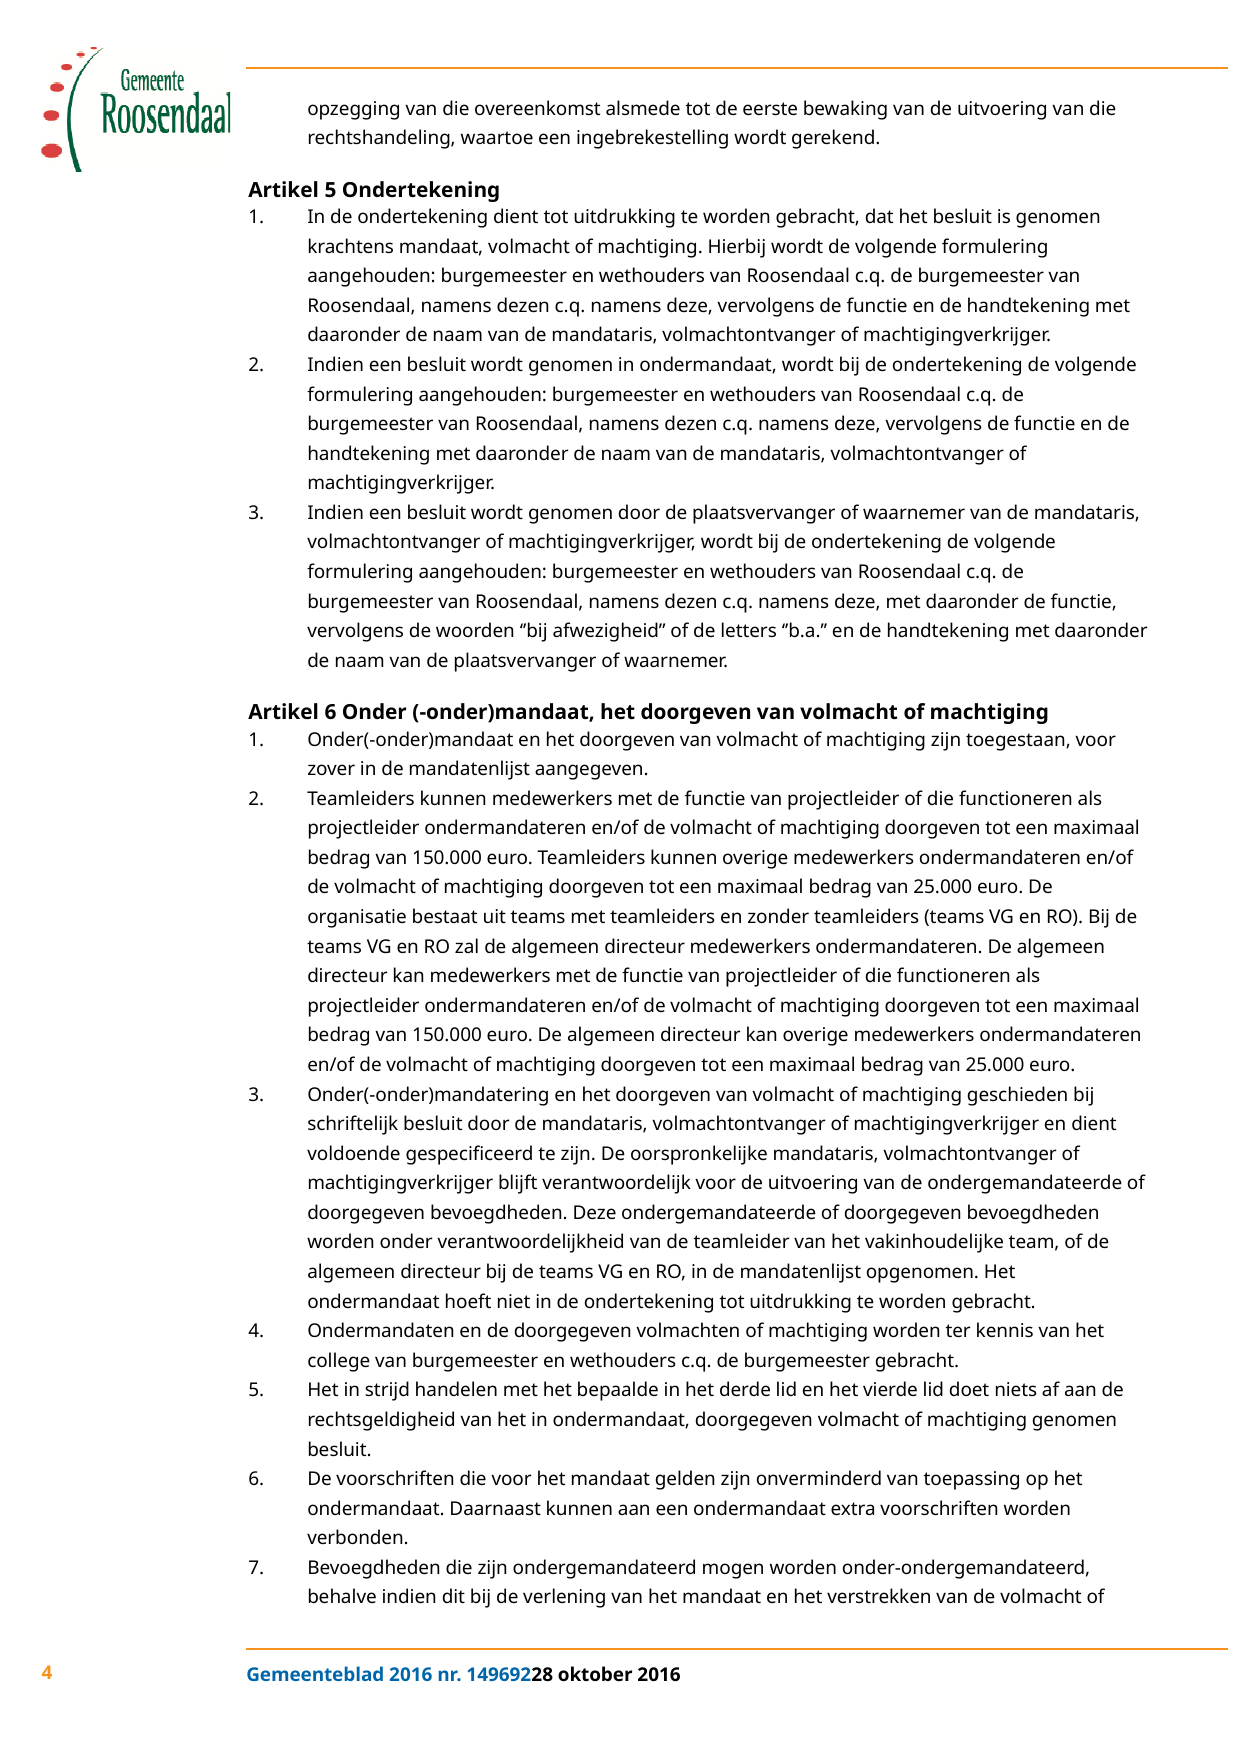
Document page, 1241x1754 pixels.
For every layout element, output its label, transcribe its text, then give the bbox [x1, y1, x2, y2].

list Bevoegdheden die zijn ondergemandateerd mogen worden onder-ondergemandateerd, behalve indien dit bij de verlening van het mandaat en het verstrekken van de volmacht of [248, 1554, 1152, 1609]
list opzegging van die overeenkomst alsmede tot de eerste bewaking van de uitvoering van die rechtshandeling, waartoe een ingebrekestelling wordt gerekend. [248, 95, 1152, 150]
text Artikel 5 Ondertekening [248, 175, 1152, 203]
text Artikel 6 Onder (-onder)mandaat, het doorgeven van volmacht of machtiging [248, 697, 1152, 726]
list Indien een besluit wordt genomen door de plaatsvervanger of waarnemer van de mandataris, volmachtontvanger of machtigingverkrijger, wordt bij de ondertekening de volgende formulering aangehouden: burgemeester en wethouders van Roosendaal c.q. de burgemeester van Roosendaal, namens dezen c.q. namens deze, met daaronder de functie, vervolgens de woorden ‘’bij afwezigheid’’ of de letters ‘’b.a.’’ en de handtekening met daaronder de naam van de plaatsvervanger of waarnemer. [248, 499, 1152, 673]
list De voorschriften die voor het mandaat gelden zijn onverminderd van toepassing op het ondermandaat. Daarnaast kunnen aan een ondermandaat extra voorschriften worden verbonden. [248, 1465, 1152, 1550]
list Teamleiders kunnen medewerkers met de functie van projectleider of die functioneren als projectleider ondermandateren en/of de volmacht of machtiging doorgeven tot een maximaal bedrag van 150.000 euro. Teamleiders kunnen overige medewerkers ondermandateren en/of de volmacht of machtiging doorgeven tot een maximaal bedrag van 25.000 euro. De organisatie bestaat uit teams met teamleiders en zonder teamleiders (teams VG en RO). Bij de teams VG en RO zal de algemeen directeur medewerkers ondermandateren. De algemeen directeur kan medewerkers met de functie van projectleider of die functioneren als projectleider ondermandateren en/of de volmacht of machtiging doorgeven tot een maximaal bedrag van 150.000 euro. De algemeen directeur kan overige medewerkers ondermandateren en/of de volmacht of machtiging doorgeven tot een maximaal bedrag van 25.000 euro. [248, 785, 1152, 1077]
list Onder(-onder)mandaat en het doorgeven van volmacht of machtiging zijn toegestaan, voor zover in de mandatenlijst aangegeven. [248, 726, 1152, 781]
list Ondermandaten en de doorgegeven volmachten of machtiging worden ter kennis van het college van burgemeester en wethouders c.q. de burgemeester gebracht. [248, 1317, 1152, 1373]
picture [41, 47, 231, 172]
list Indien een besluit wordt genomen in ondermandaat, wordt bij de ondertekening de volgende formulering aangehouden: burgemeester en wethouders van Roosendaal c.q. de burgemeester van Roosendaal, namens dezen c.q. namens deze, vervolgens de functie en de handtekening met daaronder de naam van de mandataris, volmachtontvanger of machtigingverkrijger. [248, 351, 1152, 495]
list Het in strijd handelen met het bepaalde in het derde lid en het vierde lid doet niets af aan de rechtsgeldigheid van het in ondermandaat, doorgegeven volmacht of machtiging genomen besluit. [248, 1377, 1152, 1462]
list In de ondertekening dient tot uitdrukking te worden gebracht, dat het besluit is genomen krachtens mandaat, volmacht of machtiging. Hierbij wordt de volgende formulering aangehouden: burgemeester en wethouders van Roosendaal c.q. de burgemeester van Roosendaal, namens dezen c.q. namens deze, vervolgens de functie en de handtekening met daaronder de naam van de mandataris, volmachtontvanger of machtigingverkrijger. [248, 203, 1152, 347]
list Onder(-onder)mandatering en het doorgeven van volmacht of machtiging geschieden bij schriftelijk besluit door de mandataris, volmachtontvanger of machtigingverkrijger en dient voldoende gespecificeerd te zijn. De oorspronkelijke mandataris, volmachtontvanger of machtigingverkrijger blijft verantwoordelijk voor de uitvoering van de ondergemandateerde of doorgegeven bevoegdheden. Deze ondergemandateerde of doorgegeven bevoegdheden worden onder verantwoordelijkheid van de teamleider van het vakinhoudelijke team, of de algemeen directeur bij de teams VG en RO, in de mandatenlijst opgenomen. Het ondermandaat hoeft niet in de ondertekening tot uitdrukking te worden gebracht. [248, 1081, 1152, 1314]
